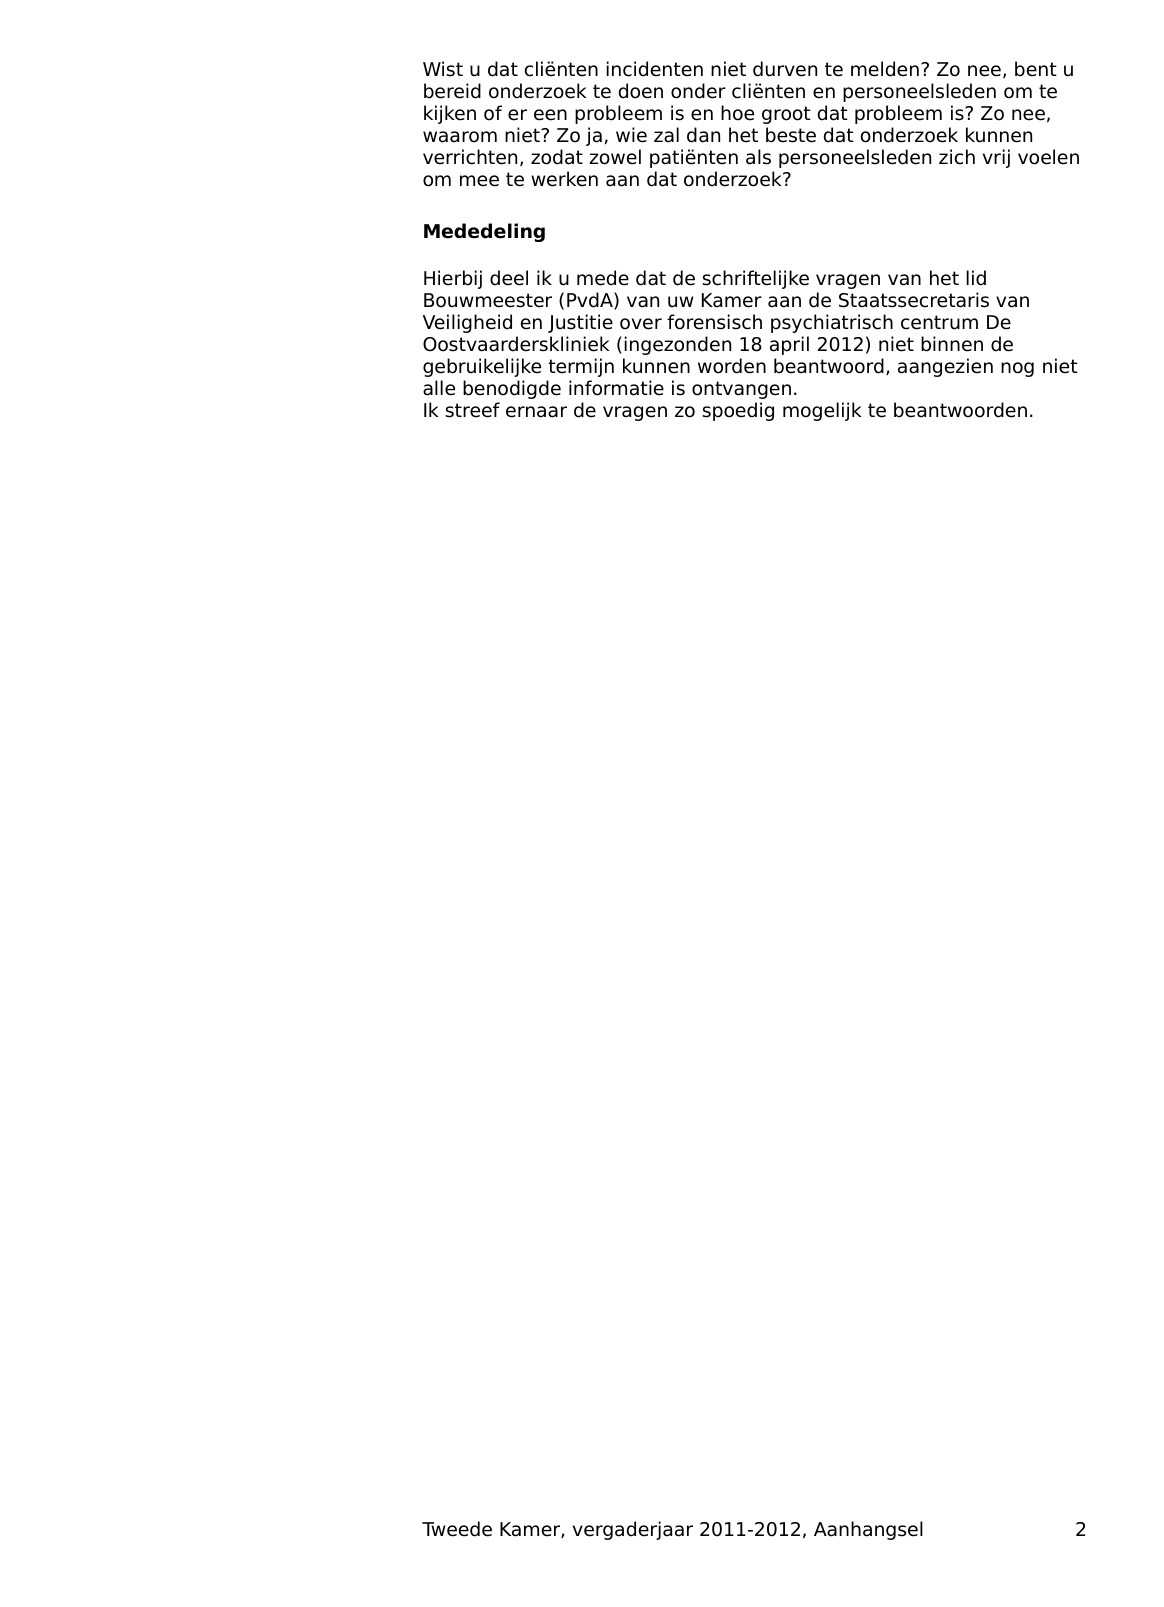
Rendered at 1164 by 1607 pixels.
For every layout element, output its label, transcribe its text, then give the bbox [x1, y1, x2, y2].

text Hierbij deel ik u mede dat de schriftelijke vragen van het lid Bouwmeester (PvdA) van uw Kamer aan de Staatssecretaris van Veiligheid en Justitie over forensisch psychiatrisch centrum De Oostvaarderskliniek (ingezonden 18 april 2012) niet binnen de gebruikelijke termijn kunnen worden beantwoord, aangezien nog niet alle benodigde informatie is ontvangen. [422, 268, 1087, 400]
subtitle Mededeling [422, 221, 1087, 243]
text Wist u dat cliënten incidenten niet durven te melden? Zo nee, bent u bereid onderzoek te doen onder cliënten en personeelsleden om te kijken of er een probleem is en hoe groot dat probleem is? Zo nee, waarom niet? Zo ja, wie zal dan het beste dat onderzoek kunnen verrichten, zodat zowel patiënten als personeelsleden zich vrij voelen om mee te werken aan dat onderzoek? [422, 59, 1087, 191]
text Ik streef ernaar de vragen zo spoedig mogelijk te beantwoorden. [422, 400, 1087, 422]
